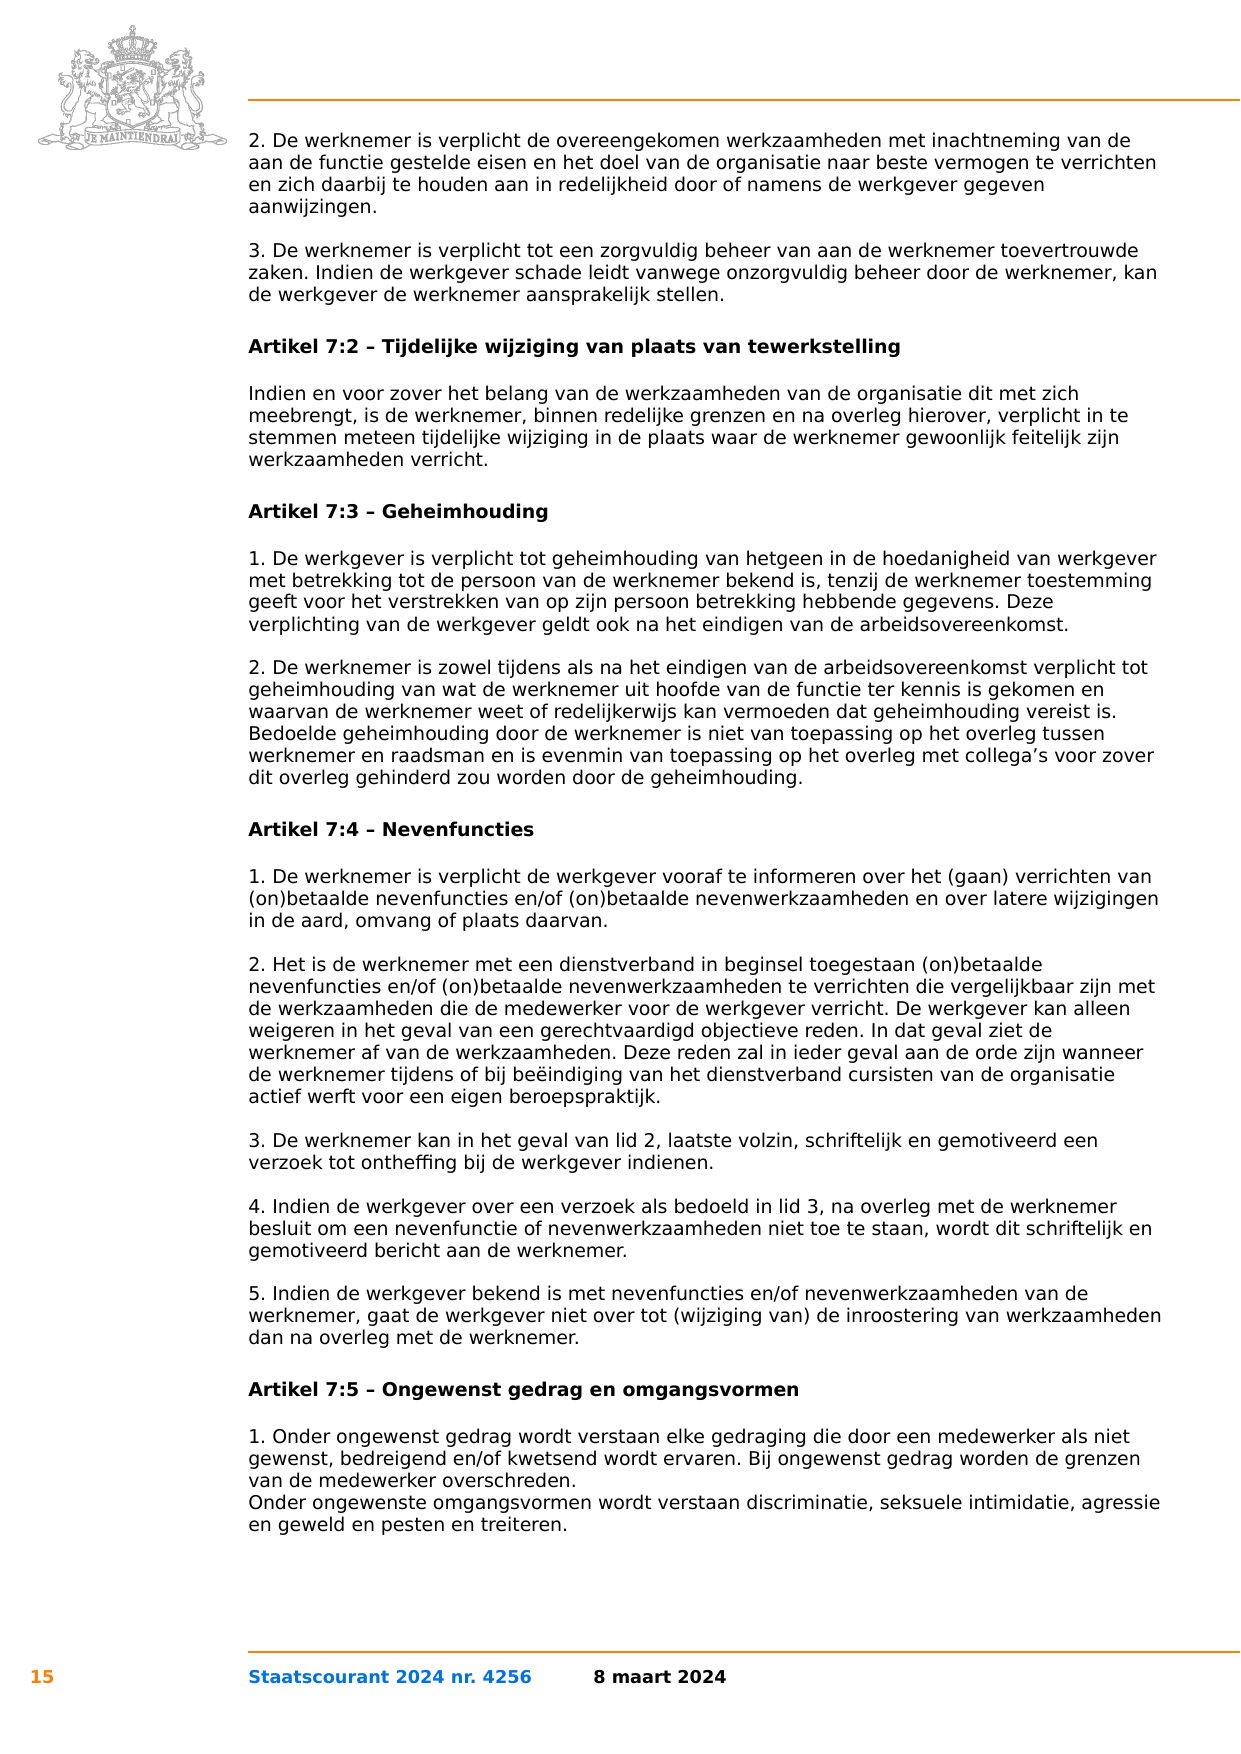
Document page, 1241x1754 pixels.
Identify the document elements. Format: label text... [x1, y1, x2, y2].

text Onder ongewenste omgangsvormen wordt verstaan discriminatie, seksuele intimidatie, agressie en geweld en pesten en treiteren. [248, 1492, 1163, 1536]
subtitle Artikel 7:4 – Nevenfuncties [248, 819, 1163, 841]
text 1. De werknemer is verplicht de werkgever vooraf te informeren over het (gaan) verrichten van (on)betaalde nevenfuncties en/of (on)betaalde nevenwerkzaamheden en over latere wijzigingen in de aard, omvang of plaats daarvan. [248, 866, 1163, 932]
subtitle Artikel 7:2 – Tijdelijke wijziging van plaats van tewerkstelling [248, 336, 1163, 358]
text Indien en voor zover het belang van de werkzaamheden van de organisatie dit met zich meebrengt, is de werknemer, binnen redelijke grenzen en na overleg hierover, verplicht in te stemmen meteen tijdelijke wijziging in de plaats waar de werknemer gewoonlijk feitelijk zijn werkzaamheden verricht. [248, 383, 1163, 471]
subtitle Artikel 7:3 – Geheimhouding [248, 501, 1163, 522]
text 1. De werkgever is verplicht tot geheimhouding van hetgeen in de hoedanigheid van werkgever met betrekking tot de persoon van de werknemer bekend is, tenzij de werknemer toestemming geeft voor het verstrekken van op zijn persoon betrekking hebbende gegevens. Deze verplichting van de werkgever geldt ook na het eindigen van de arbeidsovereenkomst. [248, 547, 1163, 635]
subtitle Artikel 7:5 – Ongewenst gedrag en omgangsvormen [248, 1379, 1163, 1401]
text 2. De werknemer is verplicht de overeengekomen werkzaamheden met inachtneming van de aan de functie gestelde eisen en het doel van de organisatie naar beste vermogen te verrichten en zich daarbij te houden aan in redelijkheid door of namens de werkgever gegeven aanwijzingen. [248, 130, 1163, 218]
text 2. De werknemer is zowel tijdens als na het eindigen van de arbeidsovereenkomst verplicht tot geheimhouding van wat de werknemer uit hoofde van de functie ter kennis is gekomen en waarvan de werknemer weet of redelijkerwijs kan vermoeden dat geheimhouding vereist is. Bedoelde geheimhouding door de werknemer is niet van toepassing op het overleg tussen werknemer en raadsman en is evenmin van toepassing op het overleg met collega’s voor zover dit overleg gehinderd zou worden door de geheimhouding. [248, 657, 1163, 789]
text 5. Indien de werkgever bekend is met nevenfuncties en/of nevenwerkzaamheden van de werknemer, gaat de werkgever niet over tot (wijziging van) de inroostering van werkzaamheden dan na overleg met de werknemer. [248, 1283, 1163, 1349]
text 2. Het is de werknemer met een dienstverband in beginsel toegestaan (on)betaalde nevenfuncties en/of (on)betaalde nevenwerkzaamheden te verrichten die vergelijkbaar zijn met de werkzaamheden die de medewerker voor de werkgever verricht. De werkgever kan alleen weigeren in het geval van een gerechtvaardigd objectieve reden. In dat geval ziet de werknemer af van de werkzaamheden. Deze reden zal in ieder geval aan de orde zijn wanneer de werknemer tijdens of bij beëindiging van het dienstverband cursisten van de organisatie actief werft voor een eigen beroepspraktijk. [248, 954, 1163, 1108]
text 4. Indien de werkgever over een verzoek als bedoeld in lid 3, na overleg met de werknemer besluit om een nevenfunctie of nevenwerkzaamheden niet toe te staan, wordt dit schriftelijk en gemotiveerd bericht aan de werknemer. [248, 1196, 1163, 1261]
text 3. De werknemer is verplicht tot een zorgvuldig beheer van aan de werknemer toevertrouwde zaken. Indien de werkgever schade leidt vanwege onzorgvuldig beheer door de werknemer, kan de werkgever de werknemer aansprakelijk stellen. [248, 240, 1163, 306]
picture [38, 25, 227, 150]
text 1. Onder ongewenst gedrag wordt verstaan elke gedraging die door een medewerker als niet gewenst, bedreigend en/of kwetsend wordt ervaren. Bij ongewenst gedrag worden de grenzen van de medewerker overschreden. [248, 1426, 1163, 1492]
text 3. De werknemer kan in het geval van lid 2, laatste volzin, schriftelijk en gemotiveerd een verzoek tot ontheffing bij de werkgever indienen. [248, 1130, 1163, 1174]
